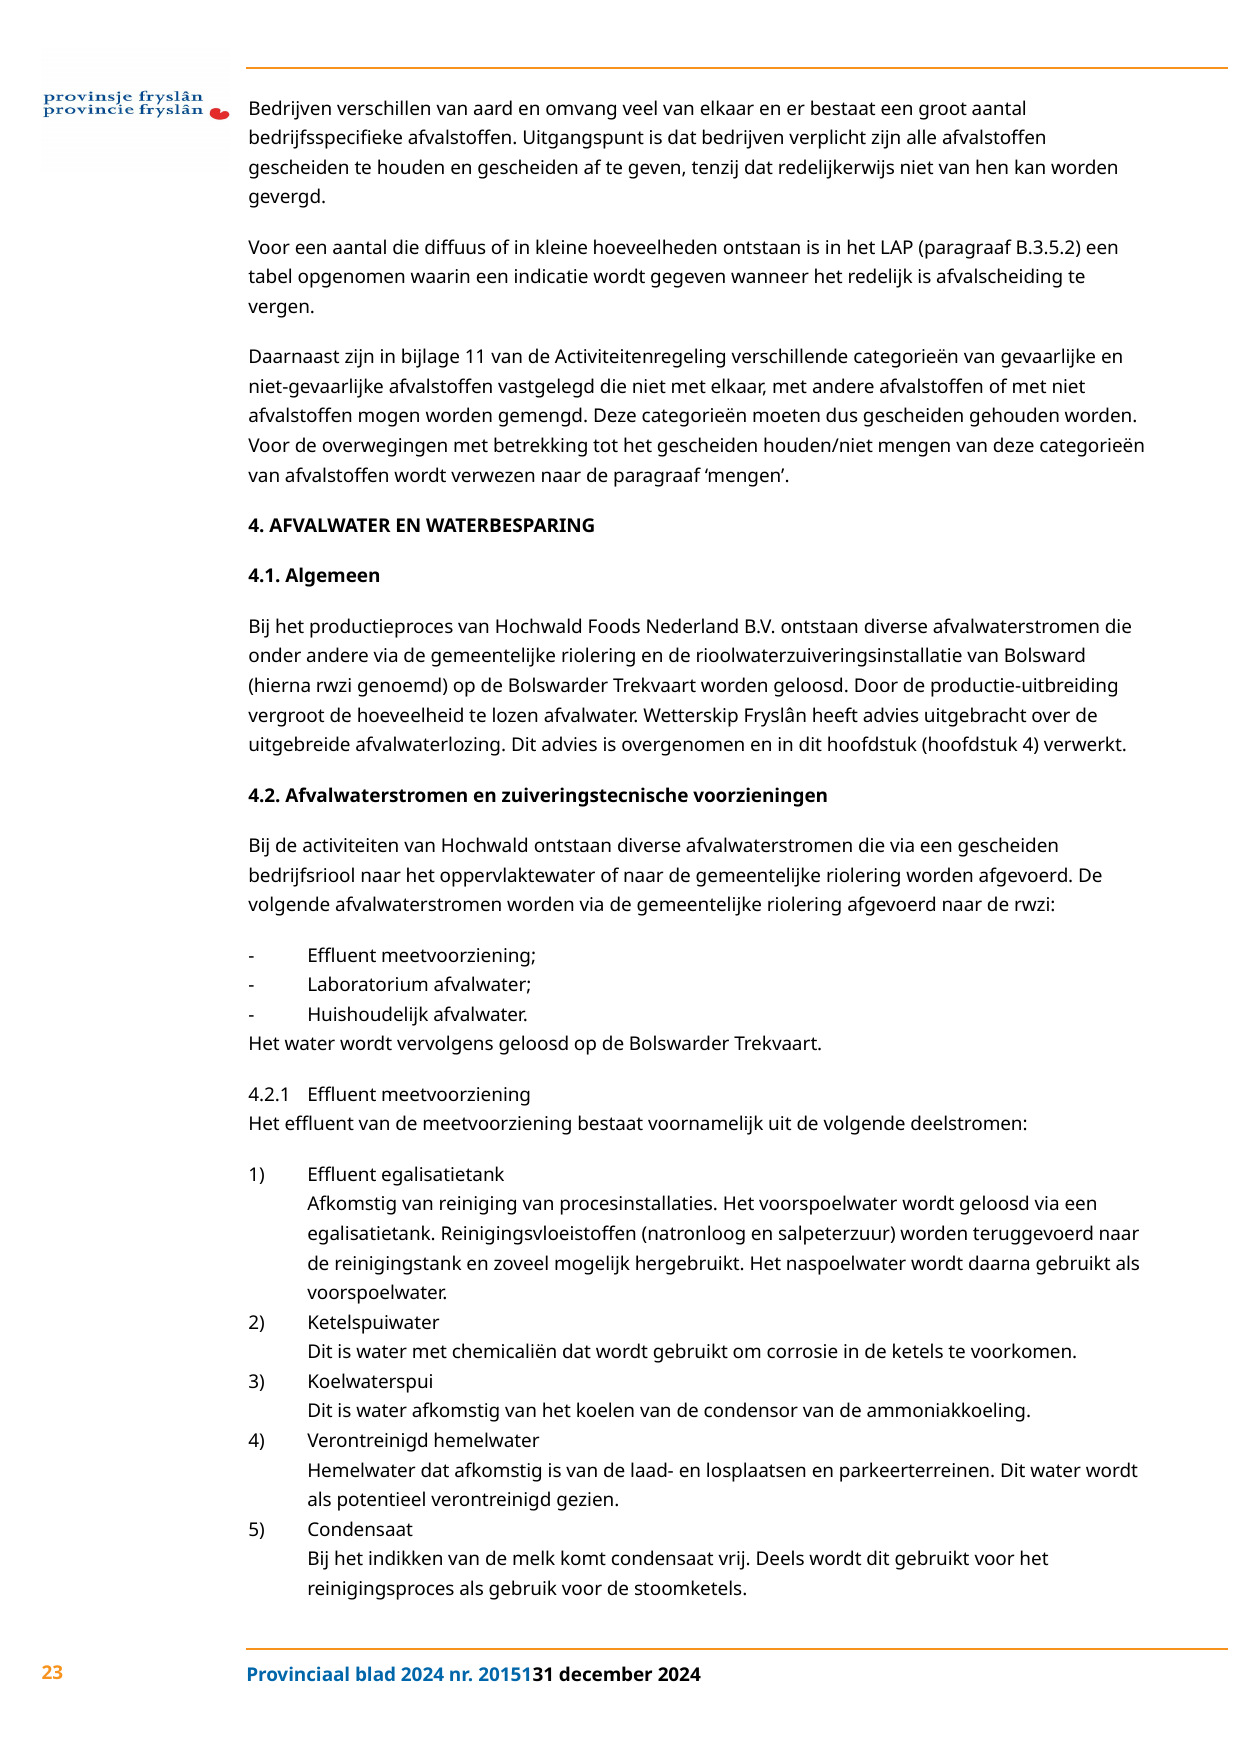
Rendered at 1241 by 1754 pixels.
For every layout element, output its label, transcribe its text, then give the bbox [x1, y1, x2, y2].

list Laboratorium afvalwater; [248, 971, 1152, 997]
list Dit is water afkomstig van het koelen van de condensor van de ammoniakkoeling. [248, 1398, 1152, 1423]
picture [41, 47, 231, 172]
list Verontreinigd hemelwater [248, 1427, 1152, 1453]
list Effluent meetvoorziening [248, 1081, 1152, 1107]
list Hemelwater dat afkomstig is van de laad- en losplaatsen en parkeerterreinen. Dit water wordt als potentieel verontreinigd gezien. [248, 1457, 1152, 1512]
text Bedrijven verschillen van aard en omvang veel van elkaar en er bestaat een groot aantal bedrijfsspecifieke afvalstoffen. Uitgangspunt is dat bedrijven verplicht zijn alle afvalstoffen gescheiden te houden en gescheiden af te geven, tenzij dat redelijkerwijs niet van hen kan worden gevergd. [248, 95, 1152, 209]
text Daarnaast zijn in bijlage 11 van de Activiteitenregeling verschillende categorieën van gevaarlijke en niet-gevaarlijke afvalstoffen vastgelegd die niet met elkaar, met andere afvalstoffen of met niet afvalstoffen mogen worden gemengd. Deze categorieën moeten dus gescheiden gehouden worden. Voor de overwegingen met betrekking tot het gescheiden houden/niet mengen van deze categorieën van afvalstoffen wordt verwezen naar de paragraaf ‘mengen’. [248, 343, 1152, 488]
text Voor een aantal die diffuus of in kleine hoeveelheden ontstaan is in het LAP (paragraaf B.3.5.2) een tabel opgenomen waarin een indicatie wordt gegeven wanneer het redelijk is afvalscheiding te vergen. [248, 234, 1152, 319]
list Effluent meetvoorziening; [248, 942, 1152, 968]
list Huishoudelijk afvalwater. [248, 1001, 1152, 1027]
list Koelwaterspui [248, 1368, 1152, 1394]
list Bij het indikken van de melk komt condensaat vrij. Deels wordt dit gebruikt voor het reinigingsproces als gebruik voor de stoomketels. [248, 1546, 1152, 1601]
text Bij de activiteiten van Hochwald ontstaan diverse afvalwaterstromen die via een gescheiden bedrijfsriool naar het oppervlaktewater of naar de gemeentelijke riolering worden afgevoerd. De volgende afvalwaterstromen worden via de gemeentelijke riolering afgevoerd naar de rwzi: [248, 832, 1152, 917]
list Ketelspuiwater [248, 1309, 1152, 1335]
text 4.2. Afvalwaterstromen en zuiveringstecnische voorzieningen [248, 782, 1152, 808]
text 4. AFVALWATER EN WATERBESPARING [248, 512, 1152, 538]
list Condensaat [248, 1516, 1152, 1542]
text Bij het productieproces van Hochwald Foods Nederland B.V. ontstaan diverse afvalwaterstromen die onder andere via de gemeentelijke riolering en de rioolwaterzuiveringsinstallatie van Bolsward (hierna rwzi genoemd) op de Bolswarder Trekvaart worden geloosd. Door de productie-uitbreiding vergroot de hoeveelheid te lozen afvalwater. Wetterskip Fryslân heeft advies uitgebracht over de uitgebreide afvalwaterlozing. Dit advies is overgenomen en in dit hoofdstuk (hoofdstuk 4) verwerkt. [248, 613, 1152, 757]
list Afkomstig van reiniging van procesinstallaties. Het voorspoelwater wordt geloosd via een egalisatietank. Reinigingsvloeistoffen (natronloog en salpeterzuur) worden teruggevoerd naar de reinigingstank en zoveel mogelijk hergebruikt. Het naspoelwater wordt daarna gebruikt als voorspoelwater. [248, 1191, 1152, 1305]
text 4.1. Algemeen [248, 563, 1152, 588]
text Het water wordt vervolgens geloosd op de Bolswarder Trekvaart. [248, 1031, 1152, 1056]
text Het effluent van de meetvoorziening bestaat voornamelijk uit de volgende deelstromen: [248, 1111, 1152, 1136]
list Dit is water met chemicaliën dat wordt gebruikt om corrosie in de ketels te voorkomen. [248, 1338, 1152, 1364]
list Effluent egalisatietank [248, 1161, 1152, 1187]
